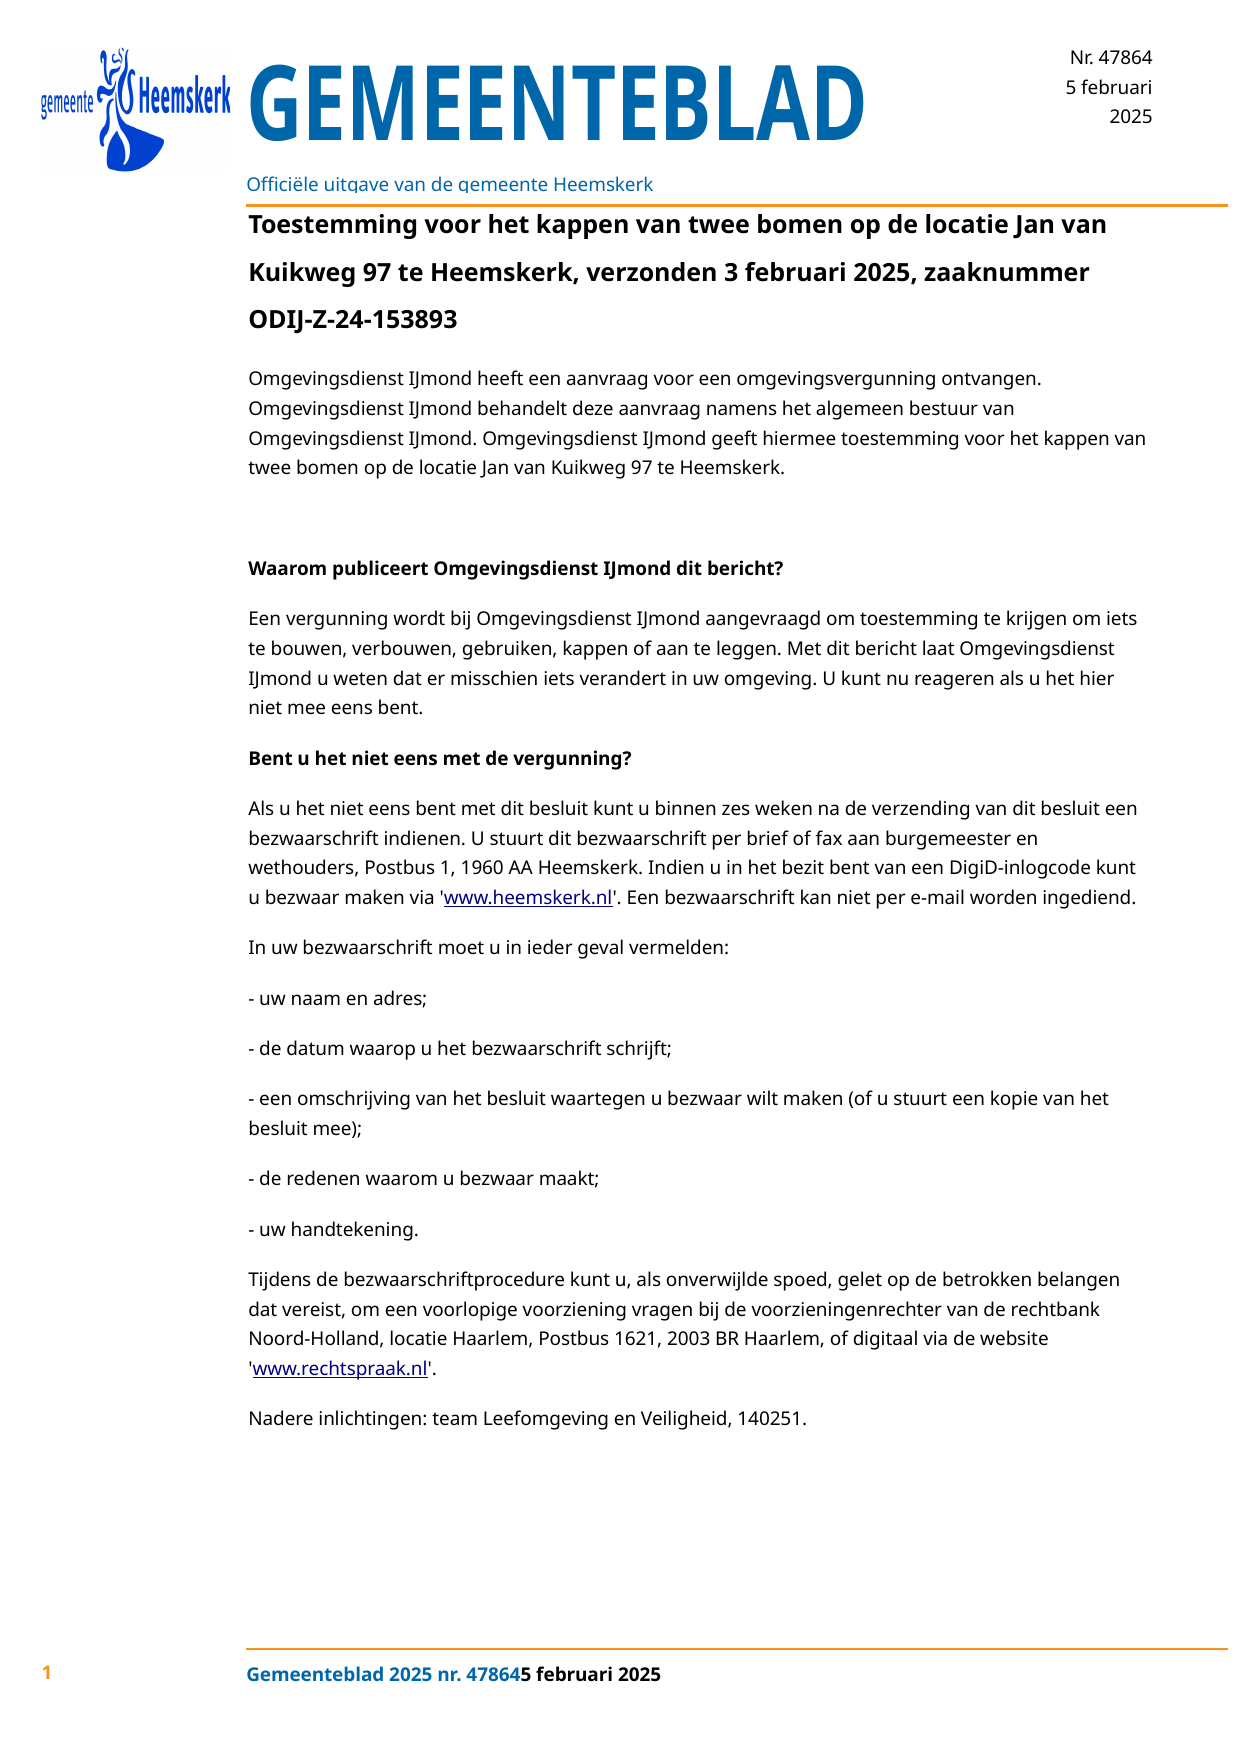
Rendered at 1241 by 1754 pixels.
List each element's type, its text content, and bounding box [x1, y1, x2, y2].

text Waarom publiceert Omgevingsdienst IJmond dit bericht? [248, 555, 1152, 581]
text - uw handtekening. [248, 1216, 1152, 1242]
text - de datum waarop u het bezwaarschrift schrijft; [248, 1035, 1152, 1061]
picture [41, 47, 231, 172]
text Omgevingsdienst IJmond heeft een aanvraag voor een omgevingsvergunning ontvangen. Omgevingsdienst IJmond behandelt deze aanvraag namens het algemeen bestuur van Omgevingsdienst IJmond. Omgevingsdienst IJmond geeft hiermee toestemming voor het kappen van twee bomen op de locatie Jan van Kuikweg 97 te Heemskerk. [248, 366, 1152, 480]
text - een omschrijving van het besluit waartegen u bezwaar wilt maken (of u stuurt een kopie van het besluit mee); [248, 1086, 1152, 1141]
text In uw bezwaarschrift moet u in ieder geval vermelden: [248, 934, 1152, 960]
text - uw naam en adres; [248, 985, 1152, 1010]
text Nadere inlichtingen: team Leefomgeving en Veiligheid, 140251. [248, 1406, 1152, 1431]
text Een vergunning wordt bij Omgevingsdienst IJmond aangevraagd om toestemming te krijgen om iets te bouwen, verbouwen, gebruiken, kappen of aan te leggen. Met dit bericht laat Omgevingsdienst IJmond u weten dat er misschien iets verandert in uw omgeving. U kunt nu reageren als u het hier niet mee eens bent. [248, 606, 1152, 720]
text - de redenen waarom u bezwaar maakt; [248, 1166, 1152, 1191]
text Als u het niet eens bent met dit besluit kunt u binnen zes weken na de verzending van dit besluit een bezwaarschrift indienen. U stuurt dit bezwaarschrift per brief of fax aan burgemeester en wethouders, Postbus 1, 1960 AA Heemskerk. Indien u in het bezit bent van een DigiD-inlogcode kunt u bezwaar maken via 'www.heemskerk.nl'. Een bezwaarschrift kan niet per e-mail worden ingediend. [248, 795, 1152, 909]
text Tijdens de bezwaarschriftprocedure kunt u, als onverwijlde spoed, gelet op de betrokken belangen dat vereist, om een voorlopige voorziening vragen bij de voorzieningenrechter van de rechtbank Noord-Holland, locatie Haarlem, Postbus 1621, 2003 BR Haarlem, of digitaal via de website 'www.rechtspraak.nl'. [248, 1266, 1152, 1381]
text Bent u het niet eens met de vergunning? [248, 745, 1152, 770]
text Toestemming voor het kappen van twee bomen op de locatie Jan van Kuikweg 97 te Heemskerk, verzonden 3 februari 2025, zaaknummer ODIJ-Z-24-153893 [248, 207, 1152, 336]
